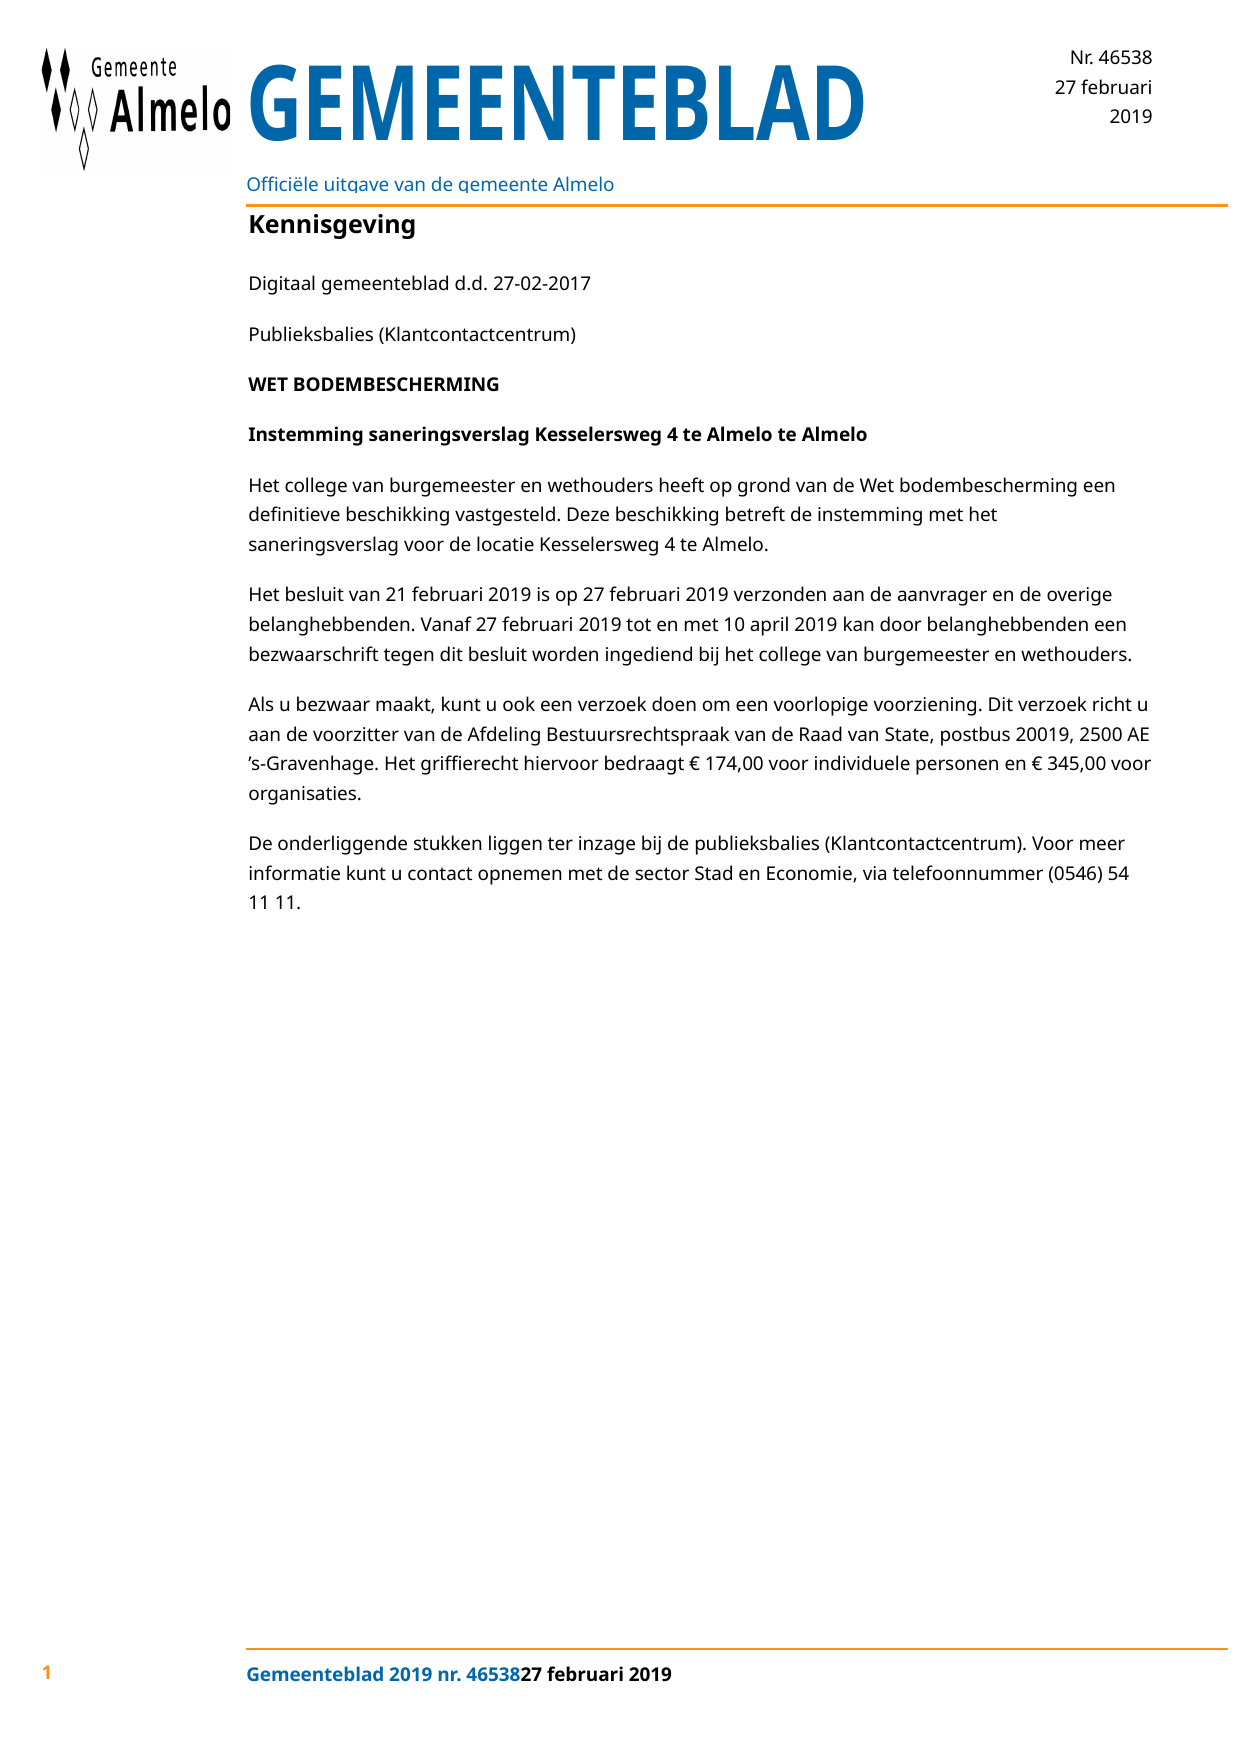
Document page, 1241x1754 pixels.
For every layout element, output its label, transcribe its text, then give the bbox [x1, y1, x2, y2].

text Het besluit van 21 februari 2019 is op 27 februari 2019 verzonden aan de aanvrager en de overige belanghebbenden. Vanaf 27 februari 2019 tot en met 10 april 2019 kan door belanghebbenden een bezwaarschrift tegen dit besluit worden ingediend bij het college van burgemeester en wethouders. [248, 582, 1152, 666]
text WET BODEMBESCHERMING [248, 371, 1152, 397]
text Digitaal gemeenteblad d.d. 27-02-2017 [248, 270, 1152, 296]
text De onderliggende stukken liggen ter inzage bij de publieksbalies (Klantcontactcentrum). Voor meer informatie kunt u contact opnemen met de sector Stad en Economie, via telefoonnummer (0546) 54 11 11. [248, 830, 1152, 915]
text Publieksbalies (Klantcontactcentrum) [248, 321, 1152, 346]
text Kennisgeving [248, 207, 1152, 241]
text Het college van burgemeester en wethouders heeft op grond van de Wet bodembescherming een definitieve beschikking vastgesteld. Deze beschikking betreft de instemming met het saneringsverslag voor de locatie Kesselersweg 4 te Almelo. [248, 472, 1152, 557]
text Instemming saneringsverslag Kesselersweg 4 te Almelo te Almelo [248, 422, 1152, 447]
picture [41, 47, 231, 172]
text Als u bezwaar maakt, kunt u ook een verzoek doen om een voorlopige voorziening. Dit verzoek richt u aan de voorzitter van de Afdeling Bestuursrechtspraak van de Raad van State, postbus 20019, 2500 AE ’s-Gravenhage. Het griffierecht hiervoor bedraagt € 174,00 voor individuele personen en € 345,00 voor organisaties. [248, 691, 1152, 806]
